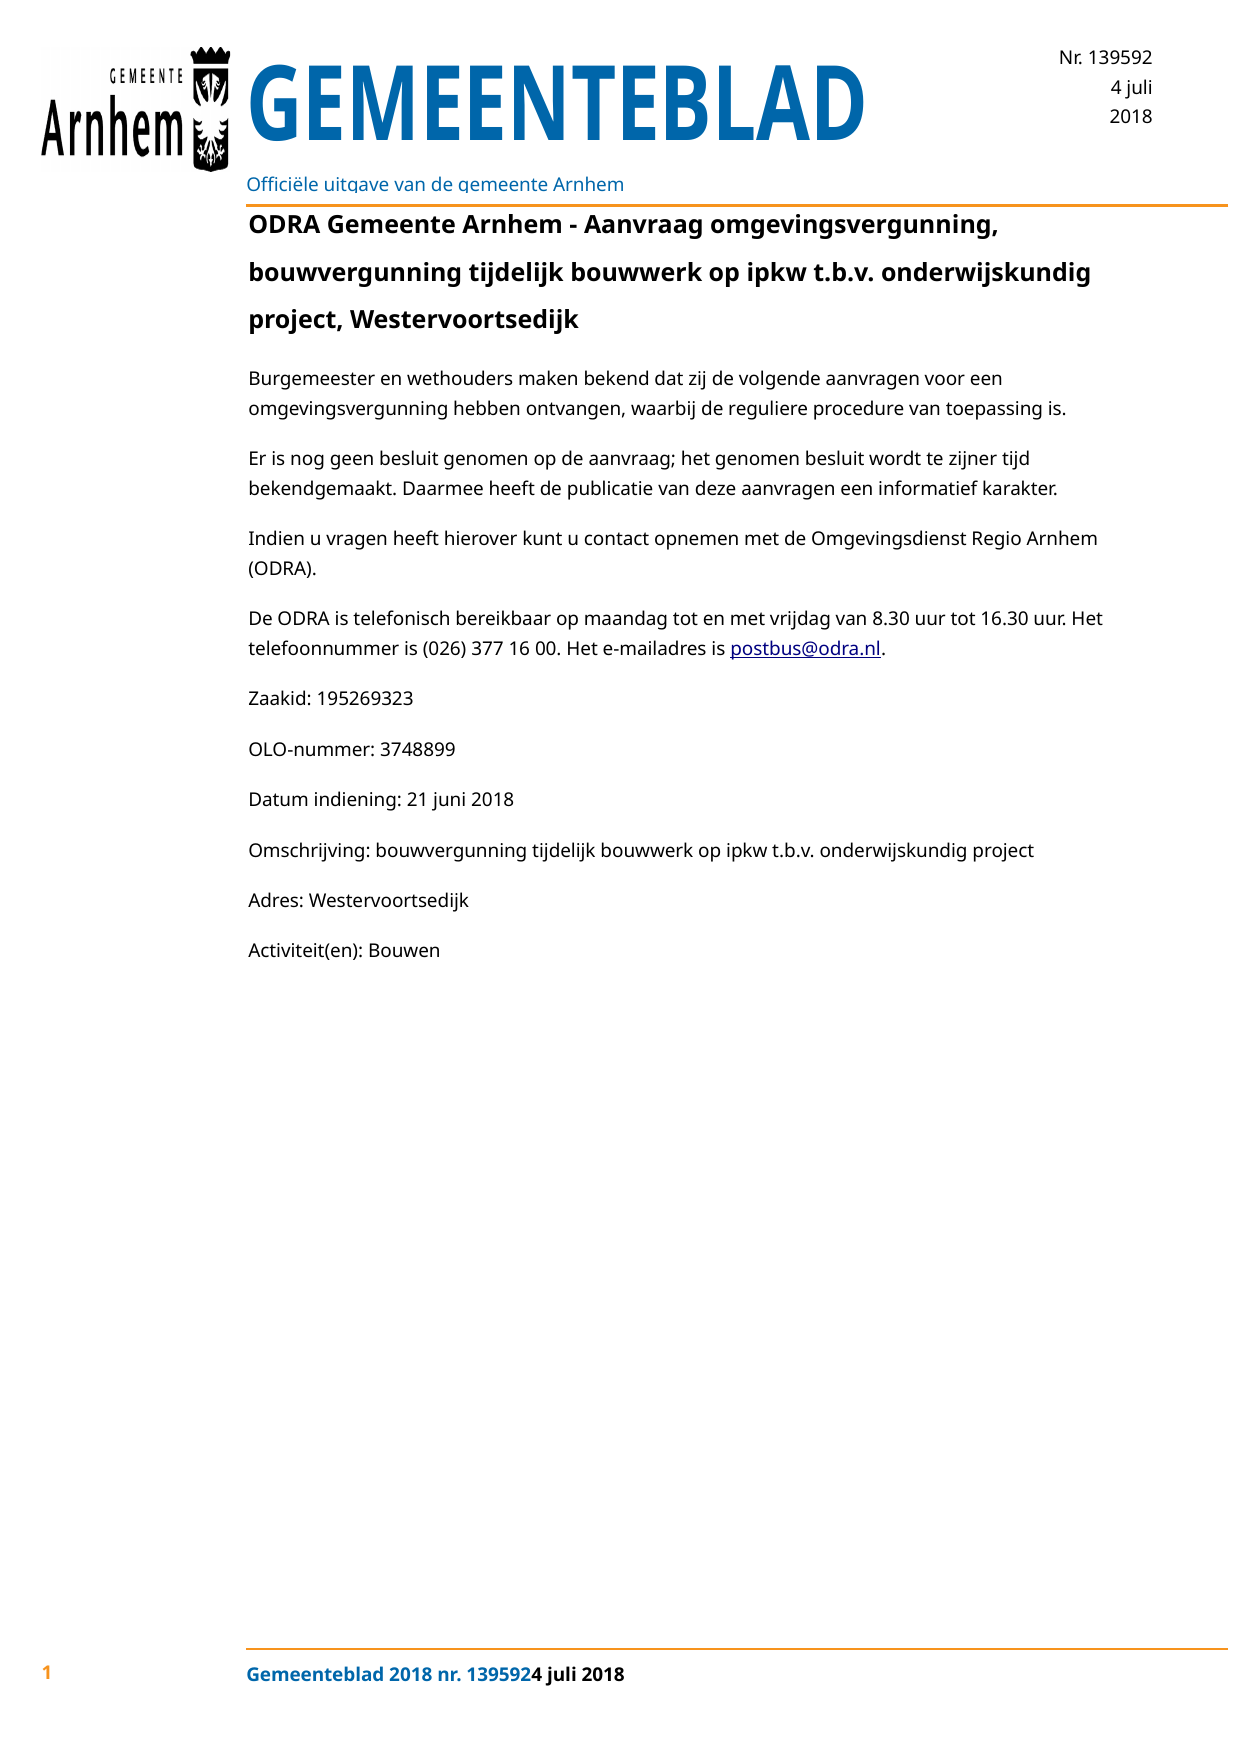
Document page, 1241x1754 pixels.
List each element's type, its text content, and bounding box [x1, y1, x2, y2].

text OLO-nummer: 3748899 [248, 736, 1152, 762]
text Indien u vragen heeft hierover kunt u contact opnemen met de Omgevingsdienst Regio Arnhem (ODRA). [248, 526, 1152, 581]
picture [41, 47, 231, 172]
text Zaakid: 195269323 [248, 686, 1152, 711]
text Datum indiening: 21 juni 2018 [248, 786, 1152, 812]
text Activiteit(en): Bouwen [248, 938, 1152, 963]
text ODRA Gemeente Arnhem - Aanvraag omgevingsvergunning, bouwvergunning tijdelijk bouwwerk op ipkw t.b.v. onderwijskundig project, Westervoortsedijk [248, 207, 1152, 336]
text Burgemeester en wethouders maken bekend dat zij de volgende aanvragen voor een omgevingsvergunning hebben ontvangen, waarbij de reguliere procedure van toepassing is. [248, 366, 1152, 421]
text Er is nog geen besluit genomen op de aanvraag; het genomen besluit wordt te zijner tijd bekendgemaakt. Daarmee heeft de publicatie van deze aanvragen een informatief karakter. [248, 446, 1152, 501]
text De ODRA is telefonisch bereikbaar op maandag tot en met vrijdag van 8.30 uur tot 16.30 uur. Het telefoonnummer is (026) 377 16 00. Het e-mailadres is postbus@odra.nl. [248, 606, 1152, 661]
text Adres: Westervoortsedijk [248, 887, 1152, 913]
text Omschrijving: bouwvergunning tijdelijk bouwwerk op ipkw t.b.v. onderwijskundig project [248, 837, 1152, 862]
